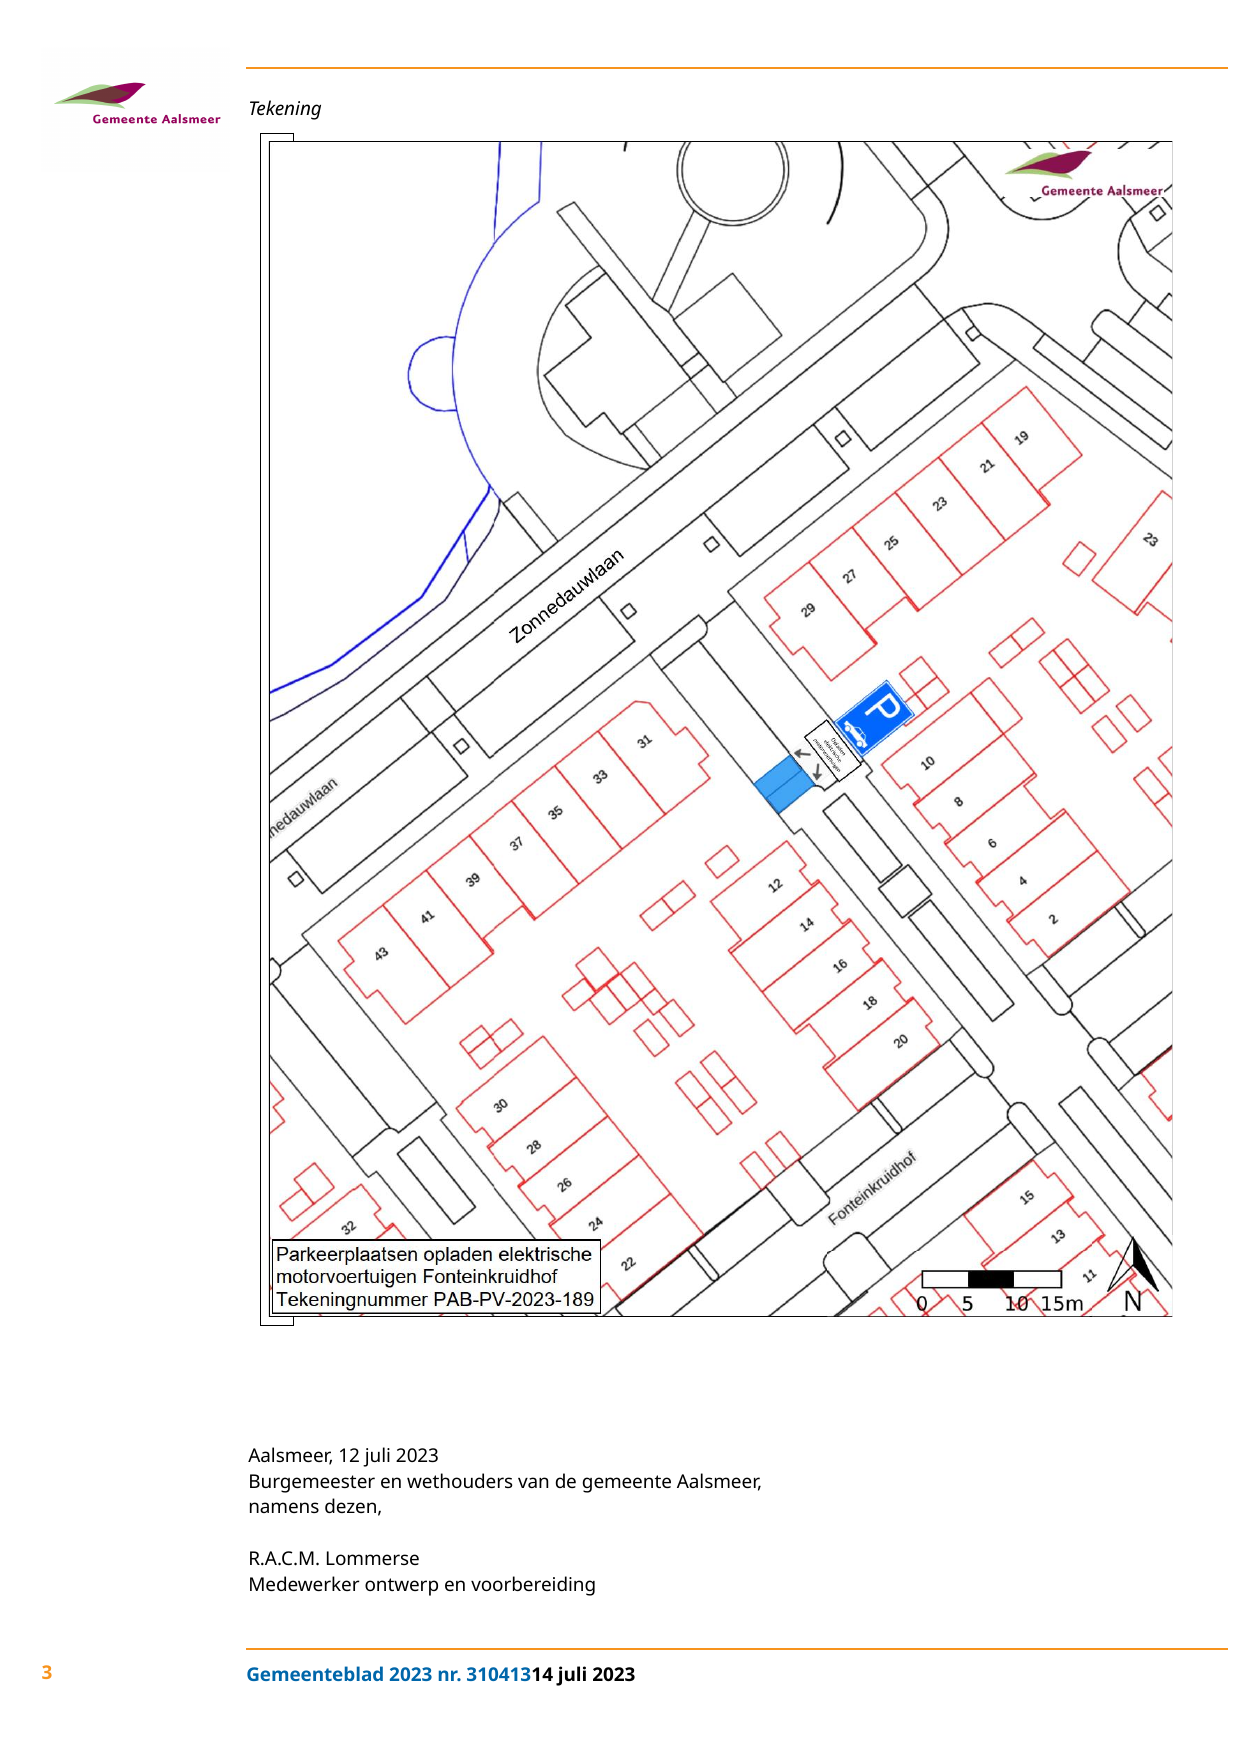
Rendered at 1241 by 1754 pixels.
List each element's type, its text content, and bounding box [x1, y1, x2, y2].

text R.A.C.M. Lommerse [248, 1545, 1152, 1571]
text namens dezen, [248, 1494, 1152, 1519]
picture [268, 141, 1173, 1317]
text Tekening [248, 95, 1152, 121]
text Medewerker ontwerp en voorbereiding [248, 1571, 1152, 1597]
picture [41, 47, 231, 172]
text Aalsmeer, 12 juli 2023 [248, 1442, 1152, 1468]
text Burgemeester en wethouders van de gemeente Aalsmeer, [248, 1468, 1152, 1494]
